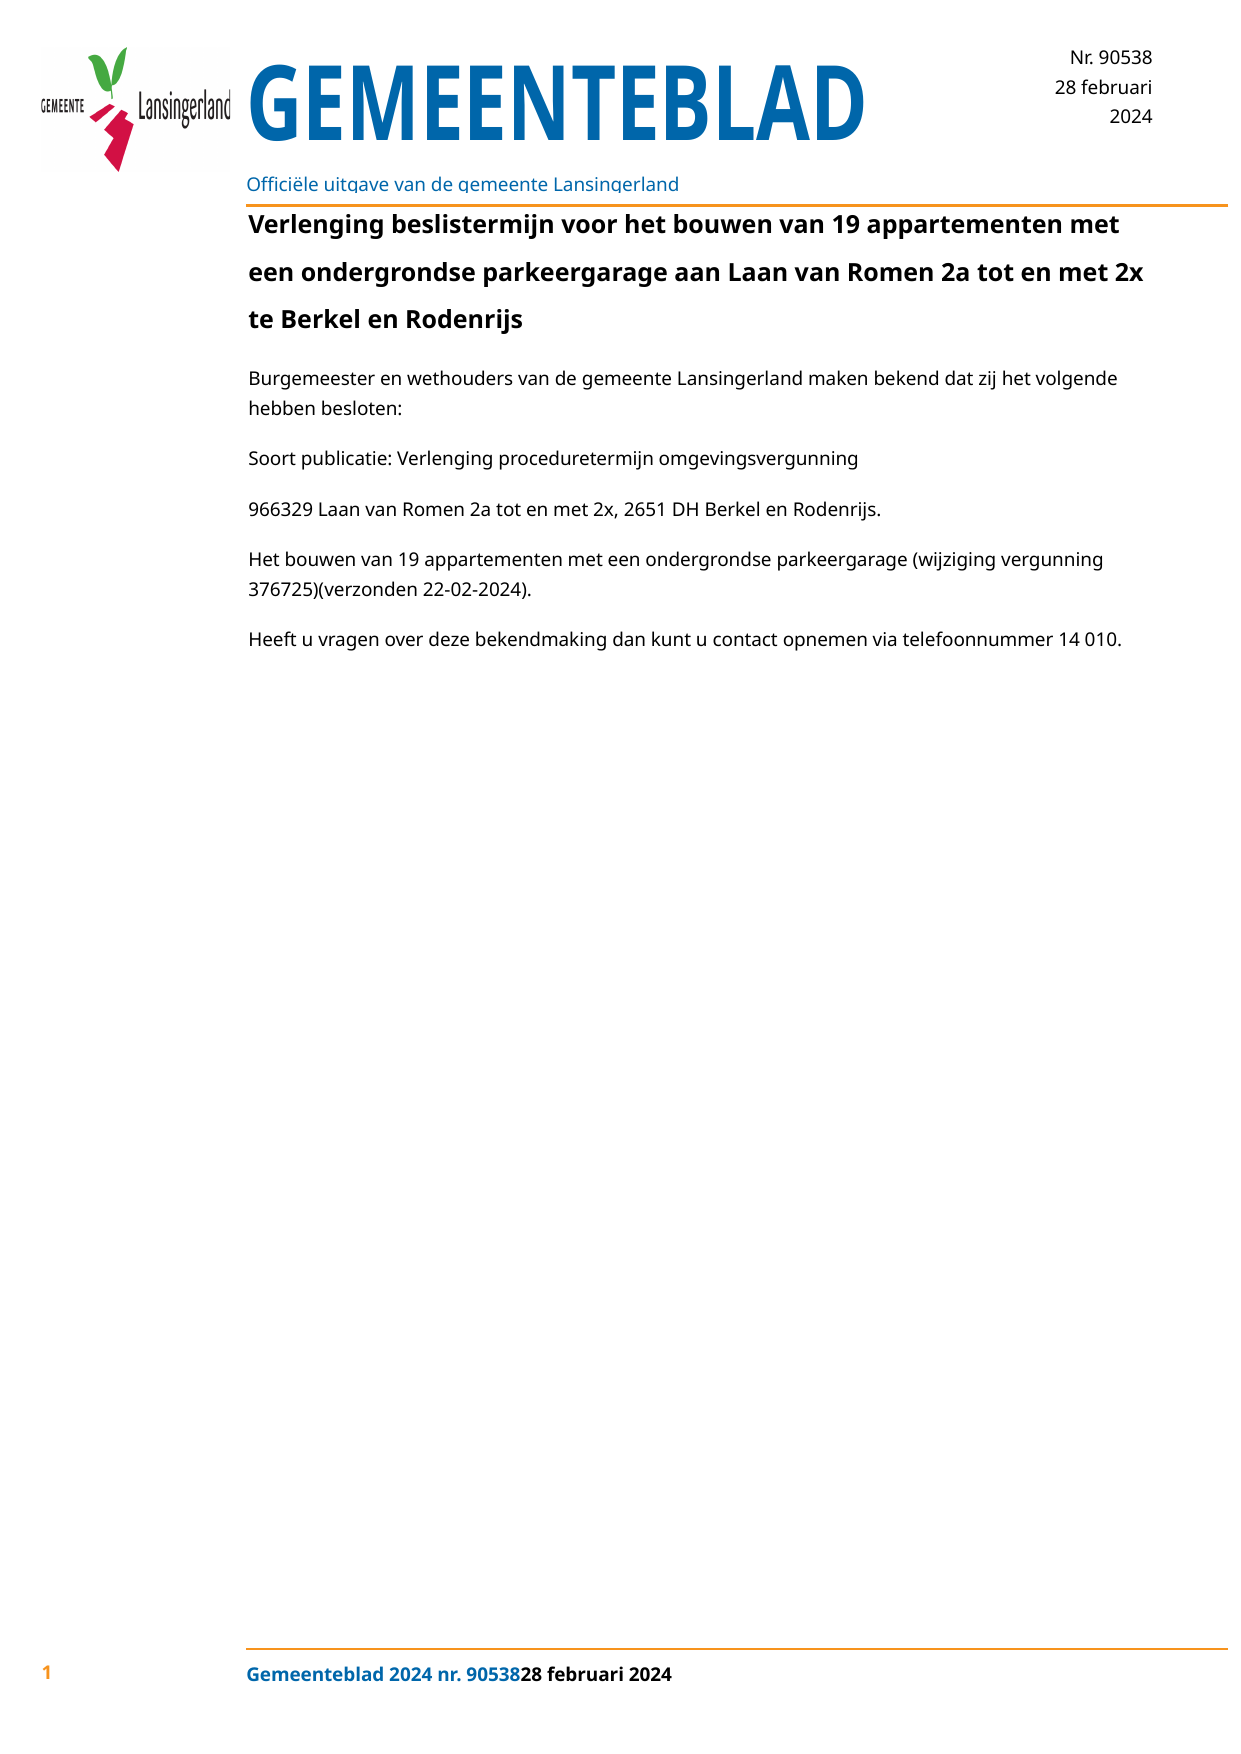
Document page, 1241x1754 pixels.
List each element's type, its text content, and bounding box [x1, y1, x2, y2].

picture [41, 47, 231, 172]
text Heeft u vragen over deze bekendmaking dan kunt u contact opnemen via telefoonnummer 14 010. [248, 626, 1152, 652]
text Soort publicatie: Verlenging proceduretermijn omgevingsvergunning [248, 446, 1152, 471]
text 966329 Laan van Romen 2a tot en met 2x, 2651 DH Berkel en Rodenrijs. [248, 496, 1152, 522]
text Het bouwen van 19 appartementen met een ondergrondse parkeergarage (wijziging vergunning 376725)(verzonden 22-02-2024). [248, 546, 1152, 602]
text Burgemeester en wethouders van de gemeente Lansingerland maken bekend dat zij het volgende hebben besloten: [248, 366, 1152, 421]
text Verlenging beslistermijn voor het bouwen van 19 appartementen met een ondergrondse parkeergarage aan Laan van Romen 2a tot en met 2x te Berkel en Rodenrijs [248, 207, 1152, 336]
